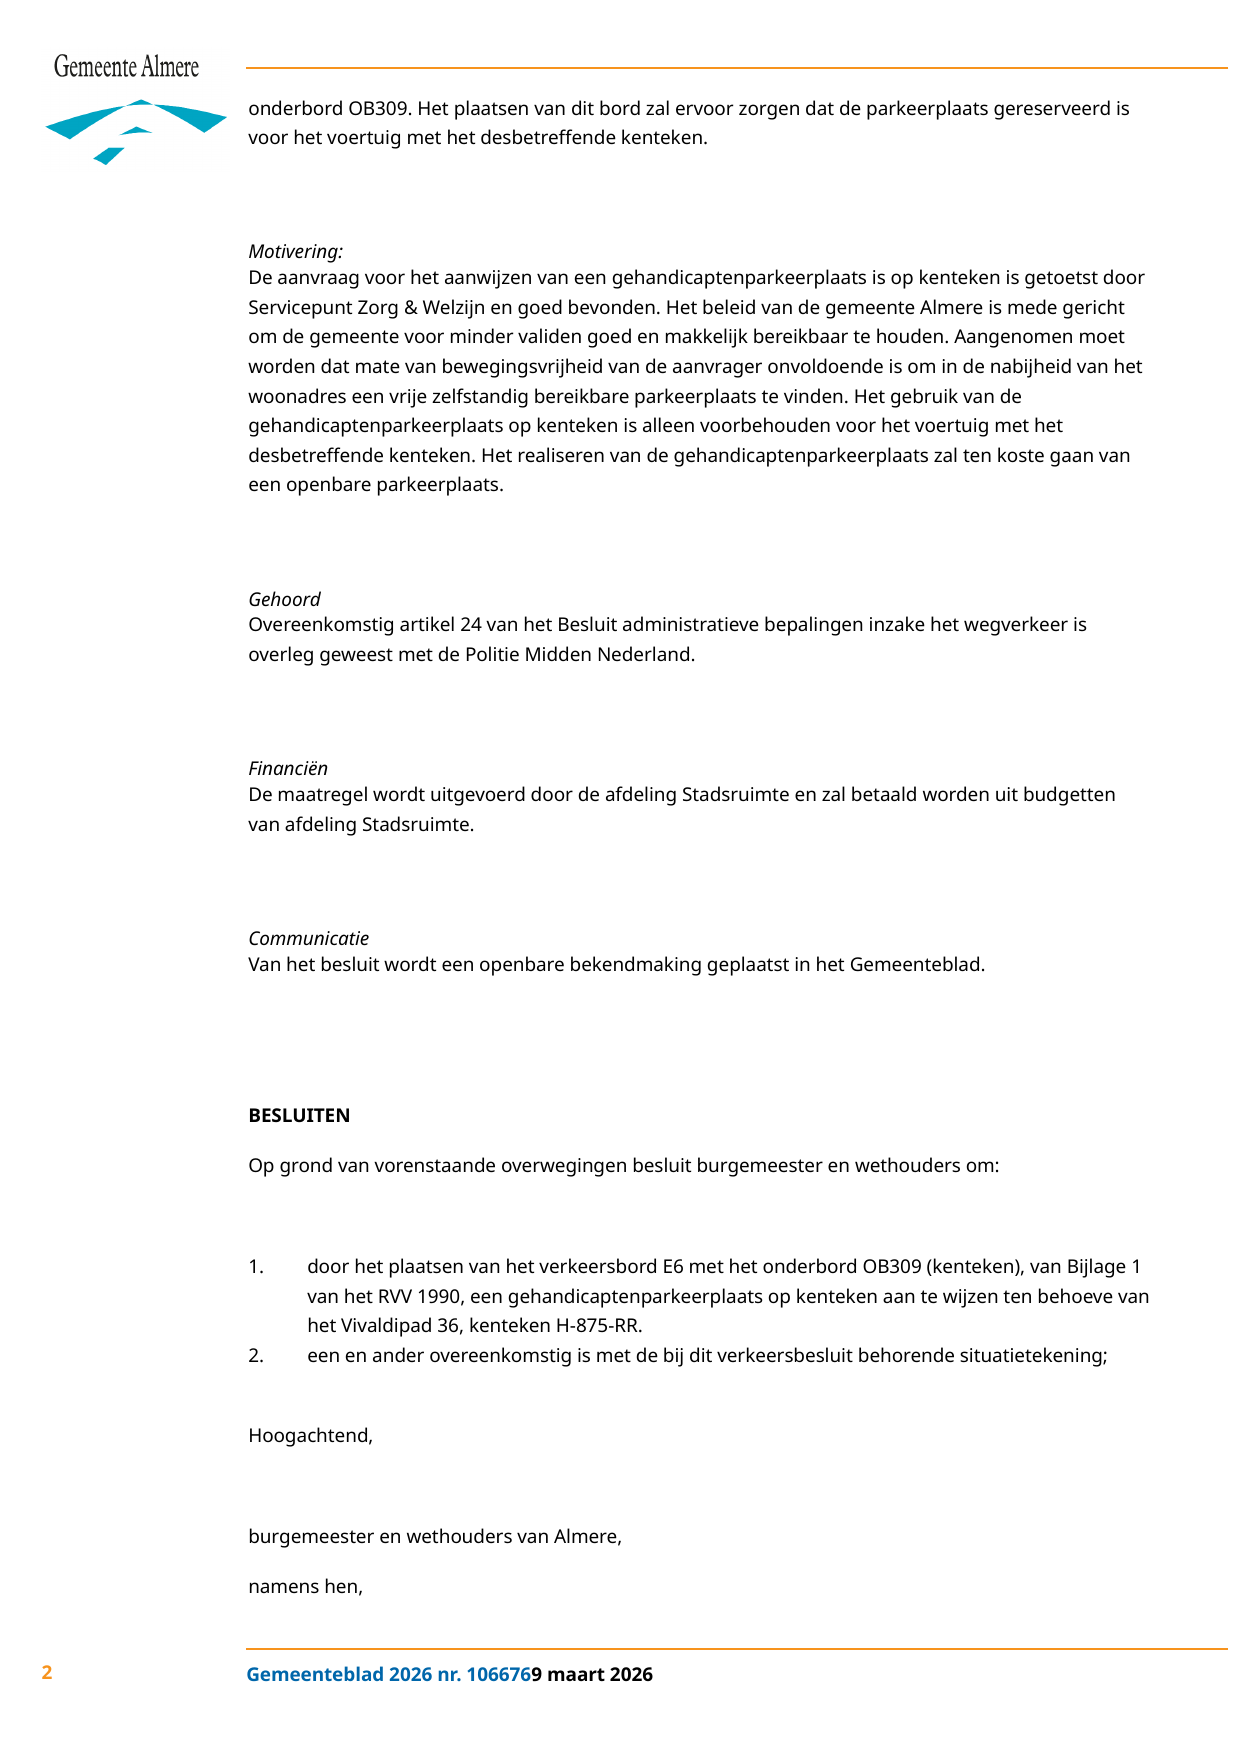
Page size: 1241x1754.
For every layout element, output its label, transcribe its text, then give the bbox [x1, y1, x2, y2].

list door het plaatsen van het verkeersbord E6 met het onderbord OB309 (kenteken), van Bijlage 1 van het RVV 1990, een gehandicaptenparkeerplaats op kenteken aan te wijzen ten behoeve van het Vivaldipad 36, kenteken H-875-RR. [248, 1253, 1152, 1338]
text Op grond van vorenstaande overwegingen besluit burgemeester en wethouders om: [248, 1153, 1152, 1178]
text BESLUITEN [248, 1102, 1152, 1128]
list een en ander overeenkomstig is met de bij dit verkeersbesluit behorende situatietekening; [248, 1342, 1152, 1368]
text De aanvraag voor het aanwijzen van een gehandicaptenparkeerplaats is op kenteken is getoetst door Servicepunt Zorg & Welzijn en goed bevonden. Het beleid van de gemeente Almere is mede gericht om de gemeente voor minder validen goed en makkelijk bereikbaar te houden. Aangenomen moet worden dat mate van bewegingsvrijheid van de aanvrager onvoldoende is om in de nabijheid van het woonadres een vrije zelfstandig bereikbare parkeerplaats te vinden. Het gebruik van de gehandicaptenparkeerplaats op kenteken is alleen voorbehouden voor het voertuig met het desbetreffende kenteken. Het realiseren van de gehandicaptenparkeerplaats zal ten koste gaan van een openbare parkeerplaats. [248, 264, 1152, 497]
text Overeenkomstig artikel 24 van het Besluit administratieve bepalingen inzake het wegverkeer is overleg geweest met de Politie Midden Nederland. [248, 612, 1152, 667]
text burgemeester en wethouders van Almere, [248, 1523, 1152, 1549]
text Gehoord [248, 586, 1152, 612]
text De maatregel wordt uitgevoerd door de afdeling Stadsruimte en zal betaald worden uit budgetten van afdeling Stadsruimte. [248, 781, 1152, 837]
text namens hen, [248, 1573, 1152, 1599]
text onderbord OB309. Het plaatsen van dit bord zal ervoor zorgen dat de parkeerplaats gereserveerd is voor het voertuig met het desbetreffende kenteken. [248, 95, 1152, 150]
text Van het besluit wordt een openbare bekendmaking geplaatst in het Gemeenteblad. [248, 951, 1152, 977]
text Financiën [248, 756, 1152, 781]
text Motivering: [248, 239, 1152, 264]
text Communicatie [248, 925, 1152, 951]
text Hoogachtend, [248, 1422, 1152, 1448]
picture [41, 47, 231, 172]
